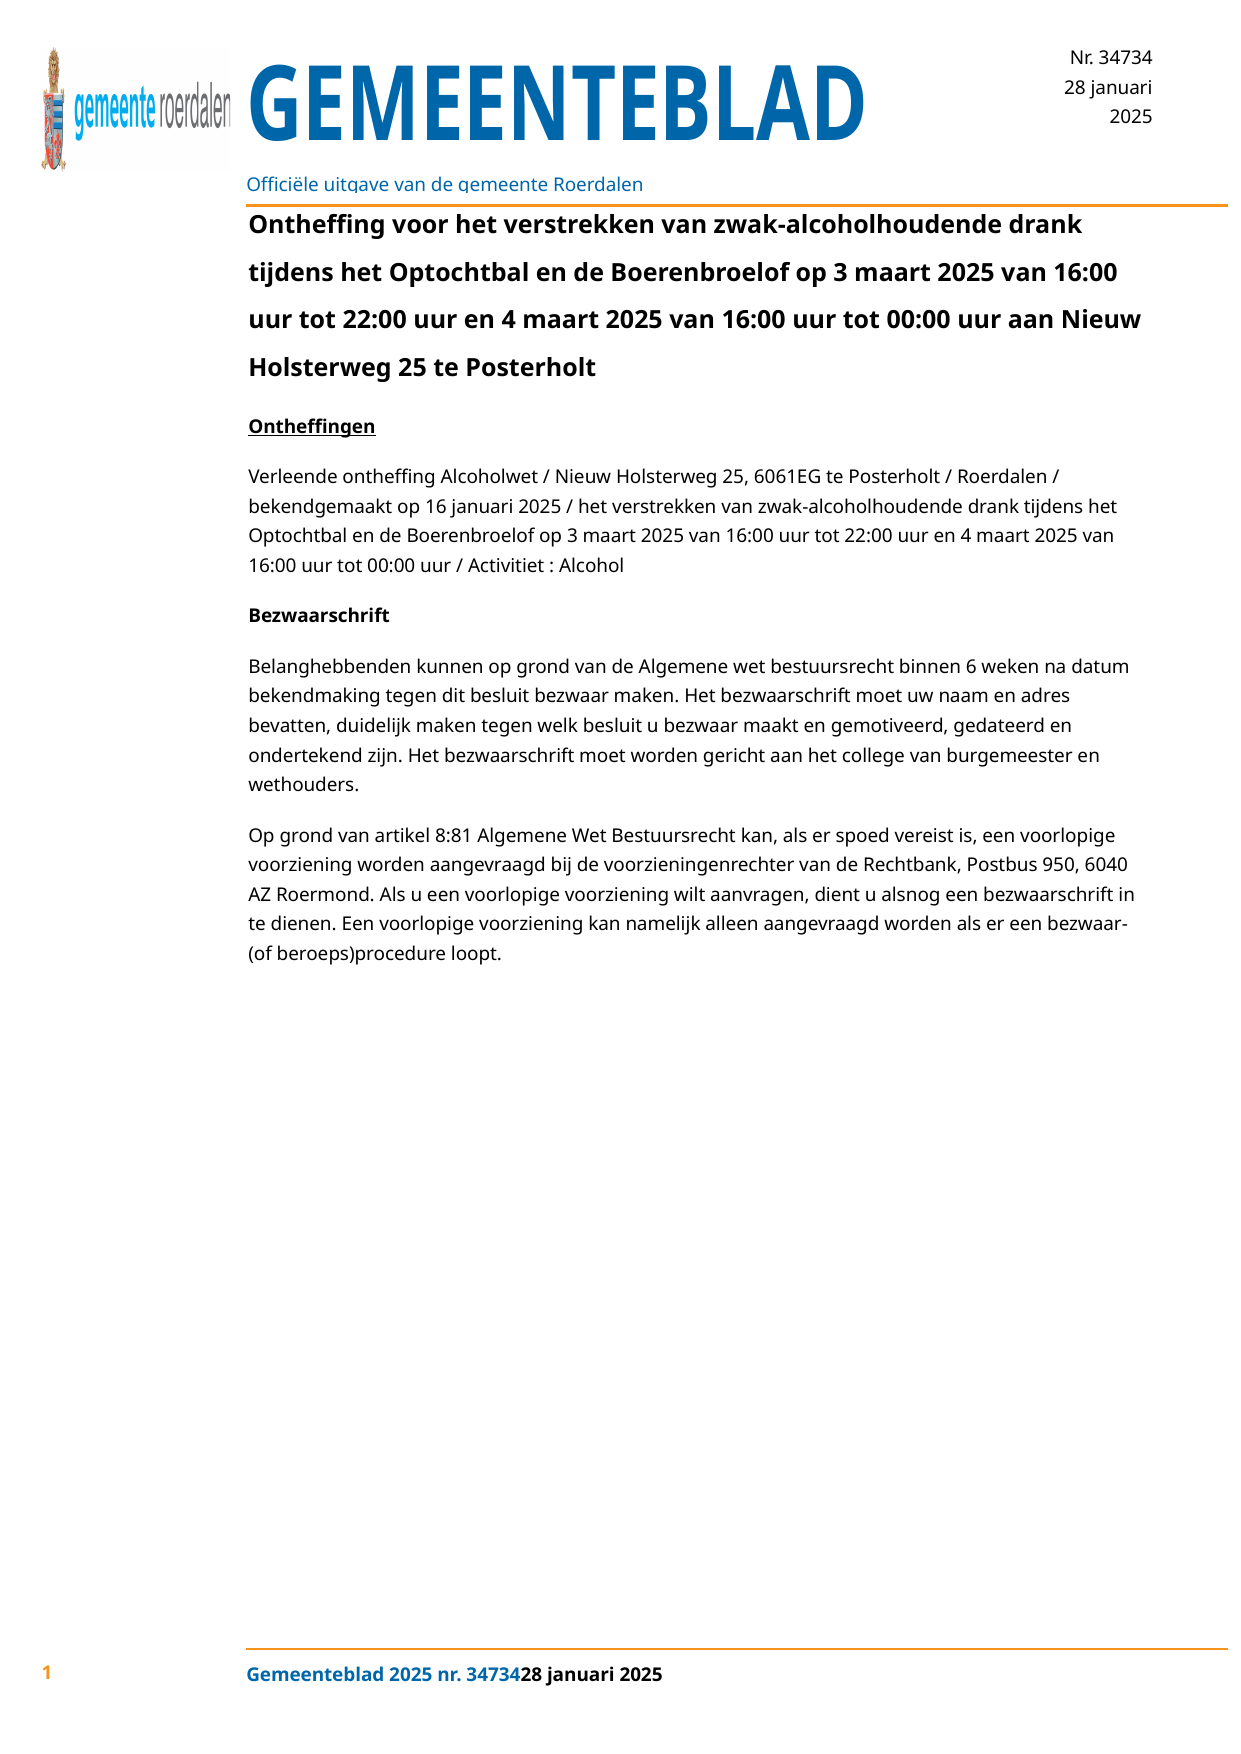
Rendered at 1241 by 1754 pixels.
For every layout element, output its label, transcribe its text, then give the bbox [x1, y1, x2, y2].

text Verleende ontheffing Alcoholwet / Nieuw Holsterweg 25, 6061EG te Posterholt / Roerdalen / bekendgemaakt op 16 januari 2025 / het verstrekken van zwak-alcoholhoudende drank tijdens het Optochtbal en de Boerenbroelof op 3 maart 2025 van 16:00 uur tot 22:00 uur en 4 maart 2025 van 16:00 uur tot 00:00 uur / Activitiet : Alcohol [248, 463, 1152, 578]
text Belanghebbenden kunnen op grond van de Algemene wet bestuursrecht binnen 6 weken na datum bekendmaking tegen dit besluit bezwaar maken. Het bezwaarschrift moet uw naam en adres bevatten, duidelijk maken tegen welk besluit u bezwaar maakt en gemotiveerd, gedateerd en ondertekend zijn. Het bezwaarschrift moet worden gericht aan het college van burgemeester en wethouders. [248, 653, 1152, 797]
text Op grond van artikel 8:81 Algemene Wet Bestuursrecht kan, als er spoed vereist is, een voorlopige voorziening worden aangevraagd bij de voorzieningenrechter van de Rechtbank, Postbus 950, 6040 AZ Roermond. Als u een voorlopige voorziening wilt aanvragen, dient u alsnog een bezwaarschrift in te dienen. Een voorlopige voorziening kan namelijk alleen aangevraagd worden als er een bezwaar- (of beroeps)procedure loopt. [248, 822, 1152, 966]
text Ontheffing voor het verstrekken van zwak-alcoholhoudende drank tijdens het Optochtbal en de Boerenbroelof op 3 maart 2025 van 16:00 uur tot 22:00 uur en 4 maart 2025 van 16:00 uur tot 00:00 uur aan Nieuw Holsterweg 25 te Posterholt [248, 207, 1152, 384]
text Bezwaarschrift [248, 603, 1152, 628]
picture [41, 47, 231, 172]
text Ontheffingen [248, 413, 1152, 439]
